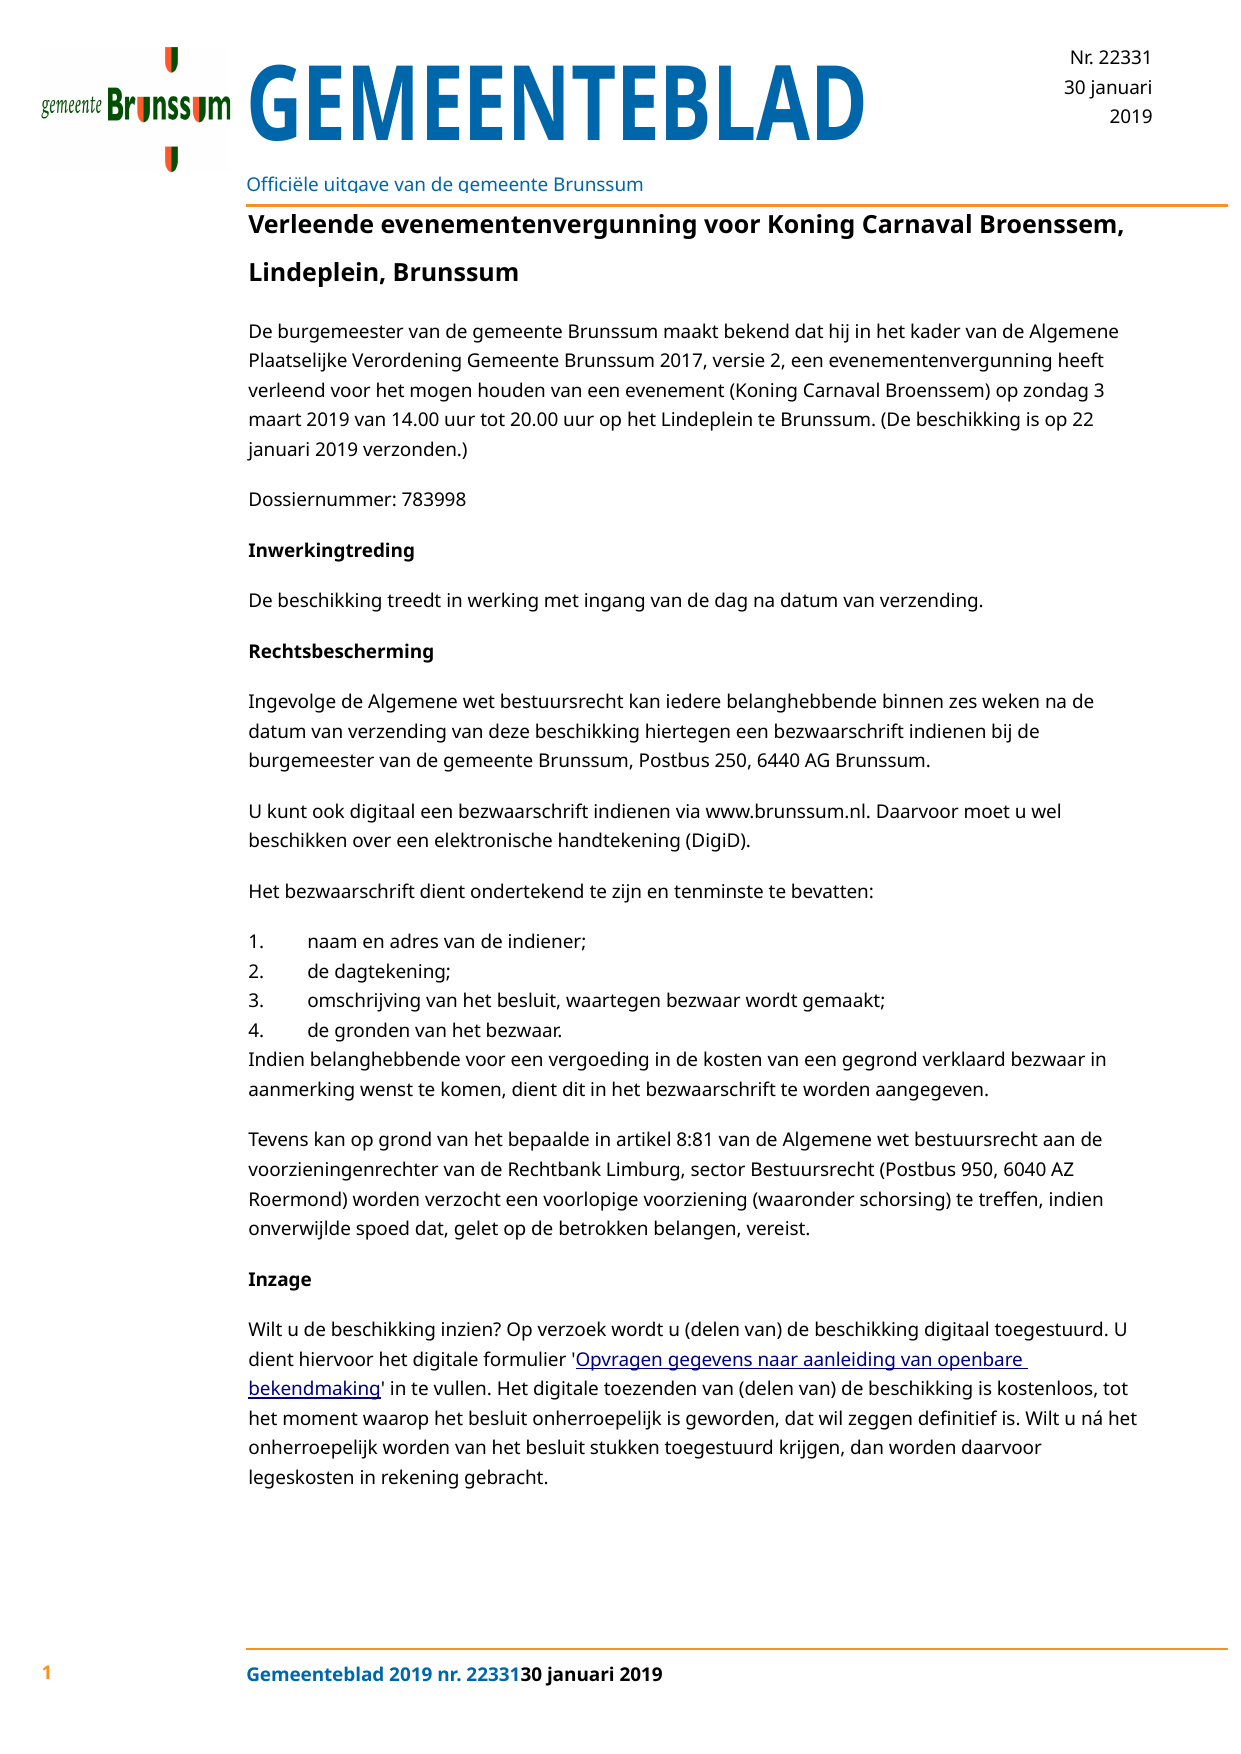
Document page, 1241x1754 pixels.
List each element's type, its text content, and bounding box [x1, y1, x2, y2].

text Wilt u de beschikking inzien? Op verzoek wordt u (delen van) de beschikking digitaal toegestuurd. U dient hiervoor het digitale formulier 'Opvragen gegevens naar aanleiding van openbare bekendmaking' in te vullen. Het digitale toezenden van (delen van) de beschikking is kostenloos, tot het moment waarop het besluit onherroepelijk is geworden, dat wil zeggen definitief is. Wilt u ná het onherroepelijk worden van het besluit stukken toegestuurd krijgen, dan worden daarvoor legeskosten in rekening gebracht. [248, 1316, 1152, 1490]
text Ingevolge de Algemene wet bestuursrecht kan iedere belanghebbende binnen zes weken na de datum van verzending van deze beschikking hiertegen een bezwaarschrift indienen bij de burgemeester van de gemeente Brunssum, Postbus 250, 6440 AG Brunssum. [248, 688, 1152, 773]
list naam en adres van de indiener; [248, 928, 1152, 954]
text De beschikking treedt in werking met ingang van de dag na datum van verzending. [248, 587, 1152, 613]
text Inzage [248, 1266, 1152, 1292]
text Tevens kan op grond van het bepaalde in artikel 8:81 van de Algemene wet bestuursrecht aan de voorzieningenrechter van de Rechtbank Limburg, sector Bestuursrecht (Postbus 950, 6040 AZ Roermond) worden verzocht een voorlopige voorziening (waaronder schorsing) te treffen, indien onverwijlde spoed dat, gelet op de betrokken belangen, vereist. [248, 1127, 1152, 1241]
text Inwerkingtreding [248, 537, 1152, 563]
text Dossiernummer: 783998 [248, 487, 1152, 512]
text Rechtsbescherming [248, 638, 1152, 664]
text De burgemeester van de gemeente Brunssum maakt bekend dat hij in het kader van de Algemene Plaatselijke Verordening Gemeente Brunssum 2017, versie 2, een evenementenvergunning heeft verleend voor het mogen houden van een evenement (Koning Carnaval Broenssem) op zondag 3 maart 2019 van 14.00 uur tot 20.00 uur op het Lindeplein te Brunssum. (De beschikking is op 22 januari 2019 verzonden.) [248, 318, 1152, 462]
picture [41, 47, 231, 172]
text Verleende evenementenvergunning voor Koning Carnaval Broenssem, Lindeplein, Brunssum [248, 207, 1152, 288]
text U kunt ook digitaal een bezwaarschrift indienen via www.brunssum.nl. Daarvoor moet u wel beschikken over een elektronische handtekening (DigiD). [248, 798, 1152, 853]
list de gronden van het bezwaar. [248, 1017, 1152, 1043]
list de dagtekening; [248, 958, 1152, 984]
list omschrijving van het besluit, waartegen bezwaar wordt gemaakt; [248, 987, 1152, 1013]
text Het bezwaarschrift dient ondertekend te zijn en tenminste te bevatten: [248, 878, 1152, 904]
text Indien belanghebbende voor een vergoeding in de kosten van een gegrond verklaard bezwaar in aanmerking wenst te komen, dient dit in het bezwaarschrift te worden aangegeven. [248, 1047, 1152, 1102]
